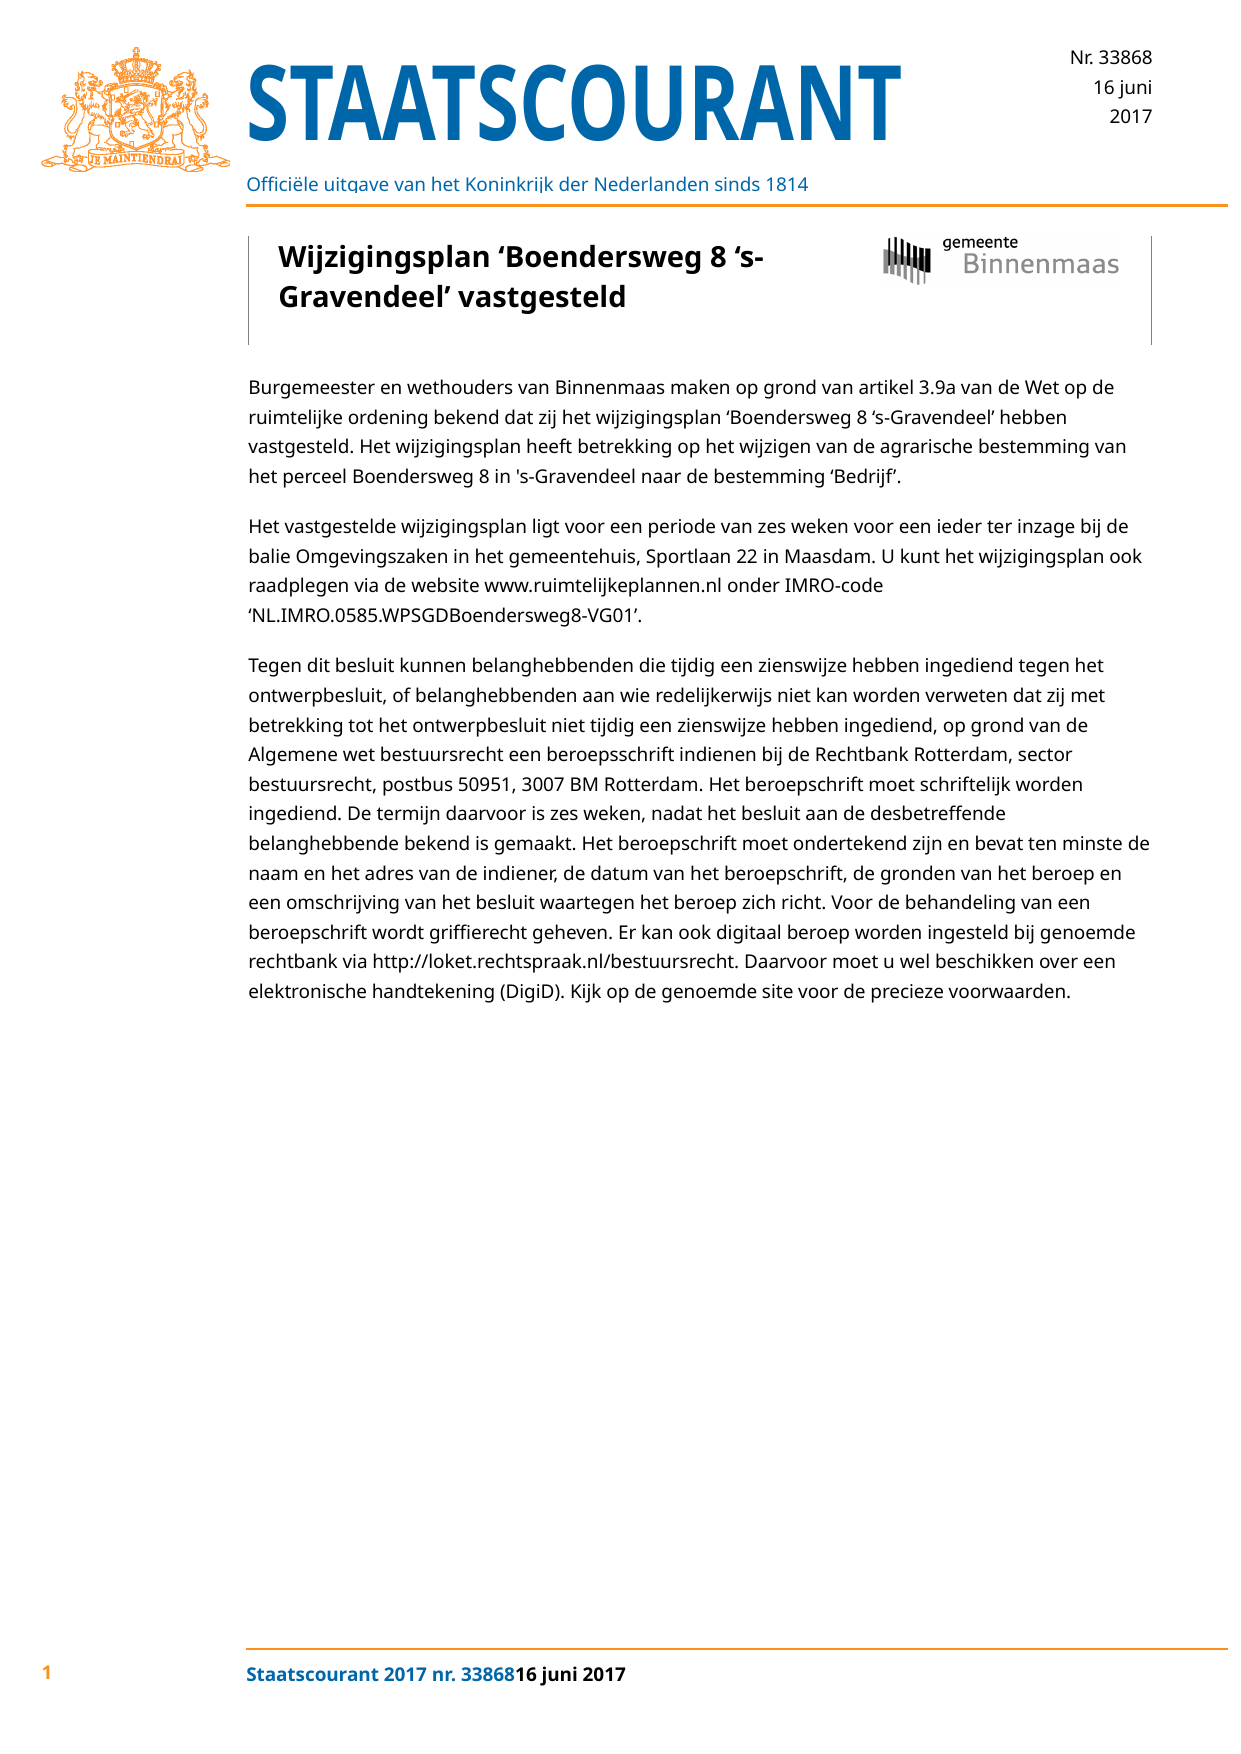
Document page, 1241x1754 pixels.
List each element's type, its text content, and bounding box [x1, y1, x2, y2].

table_header Wijzigingsplan ‘Boendersweg 8 ‘s-Gravendeel’ vastgesteld [249, 236, 850, 345]
table_header [850, 236, 1151, 345]
text Burgemeester en wethouders van Binnenmaas maken op grond van artikel 3.9a van de Wet op de ruimtelijke ordening bekend dat zij het wijzigingsplan ‘Boendersweg 8 ‘s-Gravendeel’ hebben vastgesteld. Het wijzigingsplan heeft betrekking op het wijzigen van de agrarische bestemming van het perceel Boendersweg 8 in 's-Gravendeel naar de bestemming ‘Bedrijf’. [248, 374, 1152, 489]
text Het vastgestelde wijzigingsplan ligt voor een periode van zes weken voor een ieder ter inzage bij de balie Omgevingszaken in het gemeentehuis, Sportlaan 22 in Maasdam. U kunt het wijzigingsplan ook raadplegen via de website www.ruimtelijkeplannen.nl onder IMRO-code ‘NL.IMRO.0585.WPSGDBoendersweg8-VG01’. [248, 513, 1152, 628]
picture [882, 236, 1119, 285]
picture [41, 47, 231, 172]
text Tegen dit besluit kunnen belanghebbenden die tijdig een zienswijze hebben ingediend tegen het ontwerpbesluit, of belanghebbenden aan wie redelijkerwijs niet kan worden verweten dat zij met betrekking tot het ontwerpbesluit niet tijdig een zienswijze hebben ingediend, op grond van de Algemene wet bestuursrecht een beroepsschrift indienen bij de Rechtbank Rotterdam, sector bestuursrecht, postbus 50951, 3007 BM Rotterdam. Het beroepschrift moet schriftelijk worden ingediend. De termijn daarvoor is zes weken, nadat het besluit aan de desbetreffende belanghebbende bekend is gemaakt. Het beroepschrift moet ondertekend zijn en bevat ten minste de naam en het adres van de indiener, de datum van het beroepschrift, de gronden van het beroep en een omschrijving van het besluit waartegen het beroep zich richt. Voor de behandeling van een beroepschrift wordt griffierecht geheven. Er kan ook digitaal beroep worden ingesteld bij genoemde rechtbank via http://loket.rechtspraak.nl/bestuursrecht. Daarvoor moet u wel beschikken over een elektronische handtekening (DigiD). Kijk op de genoemde site voor de precieze voorwaarden. [248, 653, 1152, 1004]
